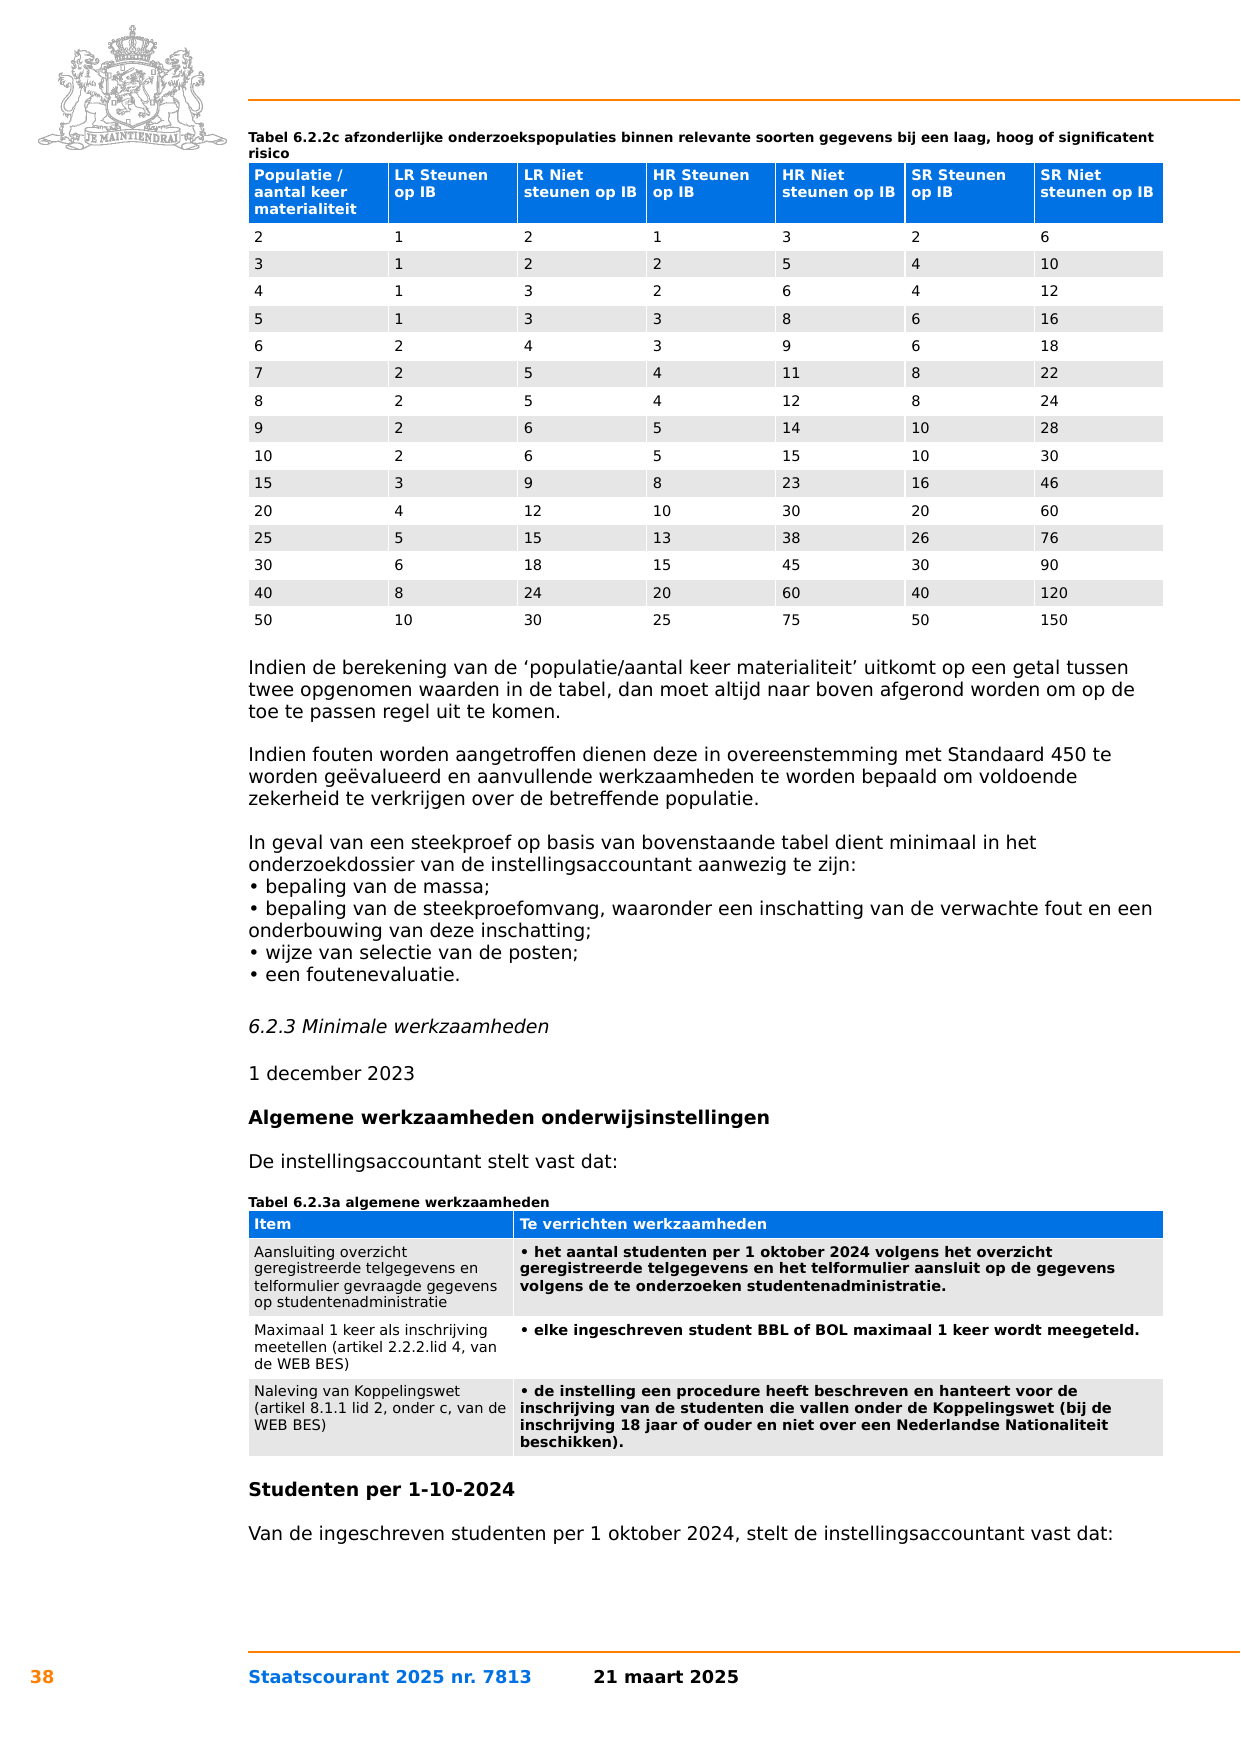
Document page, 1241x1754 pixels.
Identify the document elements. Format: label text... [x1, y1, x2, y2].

table_cell 6 [249, 333, 388, 360]
table_cell 12 [1035, 279, 1163, 305]
table_cell 8 [776, 306, 904, 332]
table_cell 150 [1035, 607, 1163, 634]
table_cell 3 [518, 279, 646, 305]
table_cell 1 [647, 224, 775, 250]
table_cell 4 [906, 279, 1034, 305]
table_cell 3 [249, 251, 388, 277]
table_cell 1 [389, 306, 517, 332]
table_cell 20 [906, 498, 1034, 524]
table_cell 30 [776, 498, 904, 524]
text • een foutenevaluatie. [248, 964, 1163, 986]
table_cell 30 [518, 607, 646, 634]
table_cell HR Steunen op IB [647, 163, 775, 223]
table_cell 46 [1035, 470, 1163, 497]
table_cell 18 [1035, 333, 1163, 360]
table_cell SR Steunen op IB [906, 163, 1034, 223]
table_cell 15 [647, 553, 775, 579]
table_cell 4 [647, 361, 775, 387]
table_cell 5 [647, 443, 775, 469]
table_cell 13 [647, 525, 775, 551]
text Van de ingeschreven studenten per 1 oktober 2024, stelt de instellingsaccountant vast dat: [248, 1522, 1163, 1544]
table_cell 14 [776, 416, 904, 442]
table_cell 38 [776, 525, 904, 551]
table_cell 3 [647, 333, 775, 360]
table_cell 15 [776, 443, 904, 469]
subtitle 6.2.3 Minimale werkzaamheden [248, 1016, 1163, 1038]
table_cell 60 [776, 580, 904, 606]
table_cell 15 [518, 525, 646, 551]
table_cell 6 [906, 333, 1034, 360]
table_cell 3 [518, 306, 646, 332]
table_cell Maximaal 1 keer als inschrijving meetellen (artikel 2.2.2.lid 4, van de WEB BES) [249, 1317, 513, 1377]
table_cell 60 [1035, 498, 1163, 524]
table_cell 8 [249, 388, 388, 414]
table_cell 5 [249, 306, 388, 332]
table_cell 9 [518, 470, 646, 497]
table_cell HR Niet steunen op IB [776, 163, 904, 223]
table_cell 76 [1035, 525, 1163, 551]
table_cell 22 [1035, 361, 1163, 387]
table_cell 25 [249, 525, 388, 551]
table_cell 20 [249, 498, 388, 524]
table_cell 6 [1035, 224, 1163, 250]
table_cell 25 [647, 607, 775, 634]
table_cell Aansluiting overzicht geregistreerde telgegevens en telformulier gevraagde gegevens op studentenadministratie [249, 1239, 513, 1316]
table_cell 12 [776, 388, 904, 414]
table_cell 6 [518, 443, 646, 469]
text 1 december 2023 [248, 1063, 1163, 1085]
table_cell 5 [518, 388, 646, 414]
table_cell 10 [647, 498, 775, 524]
table_cell 16 [1035, 306, 1163, 332]
subtitle Algemene werkzaamheden onderwijsinstellingen [248, 1107, 1163, 1129]
table_cell 2 [518, 224, 646, 250]
table_cell 2 [389, 361, 517, 387]
picture [38, 25, 227, 150]
table_cell 10 [906, 416, 1034, 442]
table_cell 50 [906, 607, 1034, 634]
table_cell 4 [647, 388, 775, 414]
table_cell 30 [906, 553, 1034, 579]
table_cell 2 [389, 388, 517, 414]
table_cell 45 [776, 553, 904, 579]
table_cell • elke ingeschreven student BBL of BOL maximaal 1 keer wordt meegeteld. [514, 1317, 1163, 1377]
table_cell 28 [1035, 416, 1163, 442]
table_cell 2 [647, 279, 775, 305]
table_cell Naleving van Koppelingswet (artikel 8.1.1 lid 2, onder c, van de WEB BES) [249, 1379, 513, 1456]
table_cell 2 [518, 251, 646, 277]
table_cell 12 [518, 498, 646, 524]
table_cell 2 [249, 224, 388, 250]
text • bepaling van de massa; [248, 876, 1163, 898]
table_cell 9 [249, 416, 388, 442]
table_cell 9 [776, 333, 904, 360]
table_cell 8 [906, 388, 1034, 414]
table_cell Te verrichten werkzaamheden [514, 1211, 1163, 1238]
text In geval van een steekproef op basis van bovenstaande tabel dient minimaal in het onderzoekdossier van de instellingsaccountant aanwezig te zijn: [248, 832, 1163, 876]
table_cell 10 [906, 443, 1034, 469]
table_cell 6 [389, 553, 517, 579]
table_cell 90 [1035, 553, 1163, 579]
table_cell 3 [776, 224, 904, 250]
table_cell 6 [518, 416, 646, 442]
table_cell 40 [249, 580, 388, 606]
table_cell 10 [1035, 251, 1163, 277]
text De instellingsaccountant stelt vast dat: [248, 1151, 1163, 1173]
table_cell 4 [906, 251, 1034, 277]
table_cell 26 [906, 525, 1034, 551]
table_cell 11 [776, 361, 904, 387]
text • bepaling van de steekproefomvang, waaronder een inschatting van de verwachte fout en een onderbouwing van deze inschatting; [248, 898, 1163, 942]
table_cell 3 [647, 306, 775, 332]
table_cell 5 [776, 251, 904, 277]
table_cell 2 [389, 333, 517, 360]
table_cell 24 [1035, 388, 1163, 414]
subtitle Studenten per 1-10-2024 [248, 1479, 1163, 1501]
table_cell 2 [906, 224, 1034, 250]
table_cell • de instelling een procedure heeft beschreven en hanteert voor de inschrijving van de studenten die vallen onder de Koppelingswet (bij de inschrijving 18 jaar of ouder en niet over een Nederlandse Nationaliteit beschikken). [514, 1379, 1163, 1456]
table_cell 4 [518, 333, 646, 360]
table_cell 20 [647, 580, 775, 606]
table_cell 10 [389, 607, 517, 634]
table_cell Populatie / aantal keer materialiteit [249, 163, 388, 223]
table_cell 1 [389, 279, 517, 305]
table_cell 2 [647, 251, 775, 277]
table_cell 5 [647, 416, 775, 442]
table_cell 2 [389, 416, 517, 442]
table_cell 120 [1035, 580, 1163, 606]
table_cell 7 [249, 361, 388, 387]
table_cell 24 [518, 580, 646, 606]
text • wijze van selectie van de posten; [248, 942, 1163, 964]
table_cell 30 [249, 553, 388, 579]
table_cell 40 [906, 580, 1034, 606]
table_cell SR Niet steunen op IB [1035, 163, 1163, 223]
text Indien de berekening van de ‘populatie/aantal keer materialiteit’ uitkomt op een getal tussen twee opgenomen waarden in de tabel, dan moet altijd naar boven afgerond worden om op de toe te passen regel uit te komen. [248, 657, 1163, 722]
table_cell 15 [249, 470, 388, 497]
table_cell 8 [906, 361, 1034, 387]
table_cell 3 [389, 470, 517, 497]
table_cell • het aantal studenten per 1 oktober 2024 volgens het overzicht geregistreerde telgegevens en het telformulier aansluit op de gegevens volgens de te onderzoeken studentenadministratie. [514, 1239, 1163, 1316]
table_cell 50 [249, 607, 388, 634]
table_cell 2 [389, 443, 517, 469]
table_cell 30 [1035, 443, 1163, 469]
table_cell 5 [518, 361, 646, 387]
table_cell 6 [776, 279, 904, 305]
table_cell 10 [249, 443, 388, 469]
table_cell 1 [389, 251, 517, 277]
table_cell LR Niet steunen op IB [518, 163, 646, 223]
table_header Tabel 6.2.2c afzonderlijke onderzoekspopulaties binnen relevante soorten gegevens bij een laag, hoog of significatent risico [248, 130, 1163, 161]
text Indien fouten worden aangetroffen dienen deze in overeenstemming met Standaard 450 te worden geëvalueerd en aanvullende werkzaamheden te worden bepaald om voldoende zekerheid te verkrijgen over de betreffende populatie. [248, 744, 1163, 810]
table_cell 16 [906, 470, 1034, 497]
table_cell 8 [647, 470, 775, 497]
table_cell LR Steunen op IB [389, 163, 517, 223]
table_cell 5 [389, 525, 517, 551]
table_cell 75 [776, 607, 904, 634]
table_cell 1 [389, 224, 517, 250]
table_cell 4 [249, 279, 388, 305]
table_cell 8 [389, 580, 517, 606]
table_cell Item [249, 1211, 513, 1238]
table_header Tabel 6.2.3a algemene werkzaamheden [248, 1195, 1163, 1210]
table_cell 4 [389, 498, 517, 524]
table_cell 18 [518, 553, 646, 579]
table_cell 6 [906, 306, 1034, 332]
table_cell 23 [776, 470, 904, 497]
